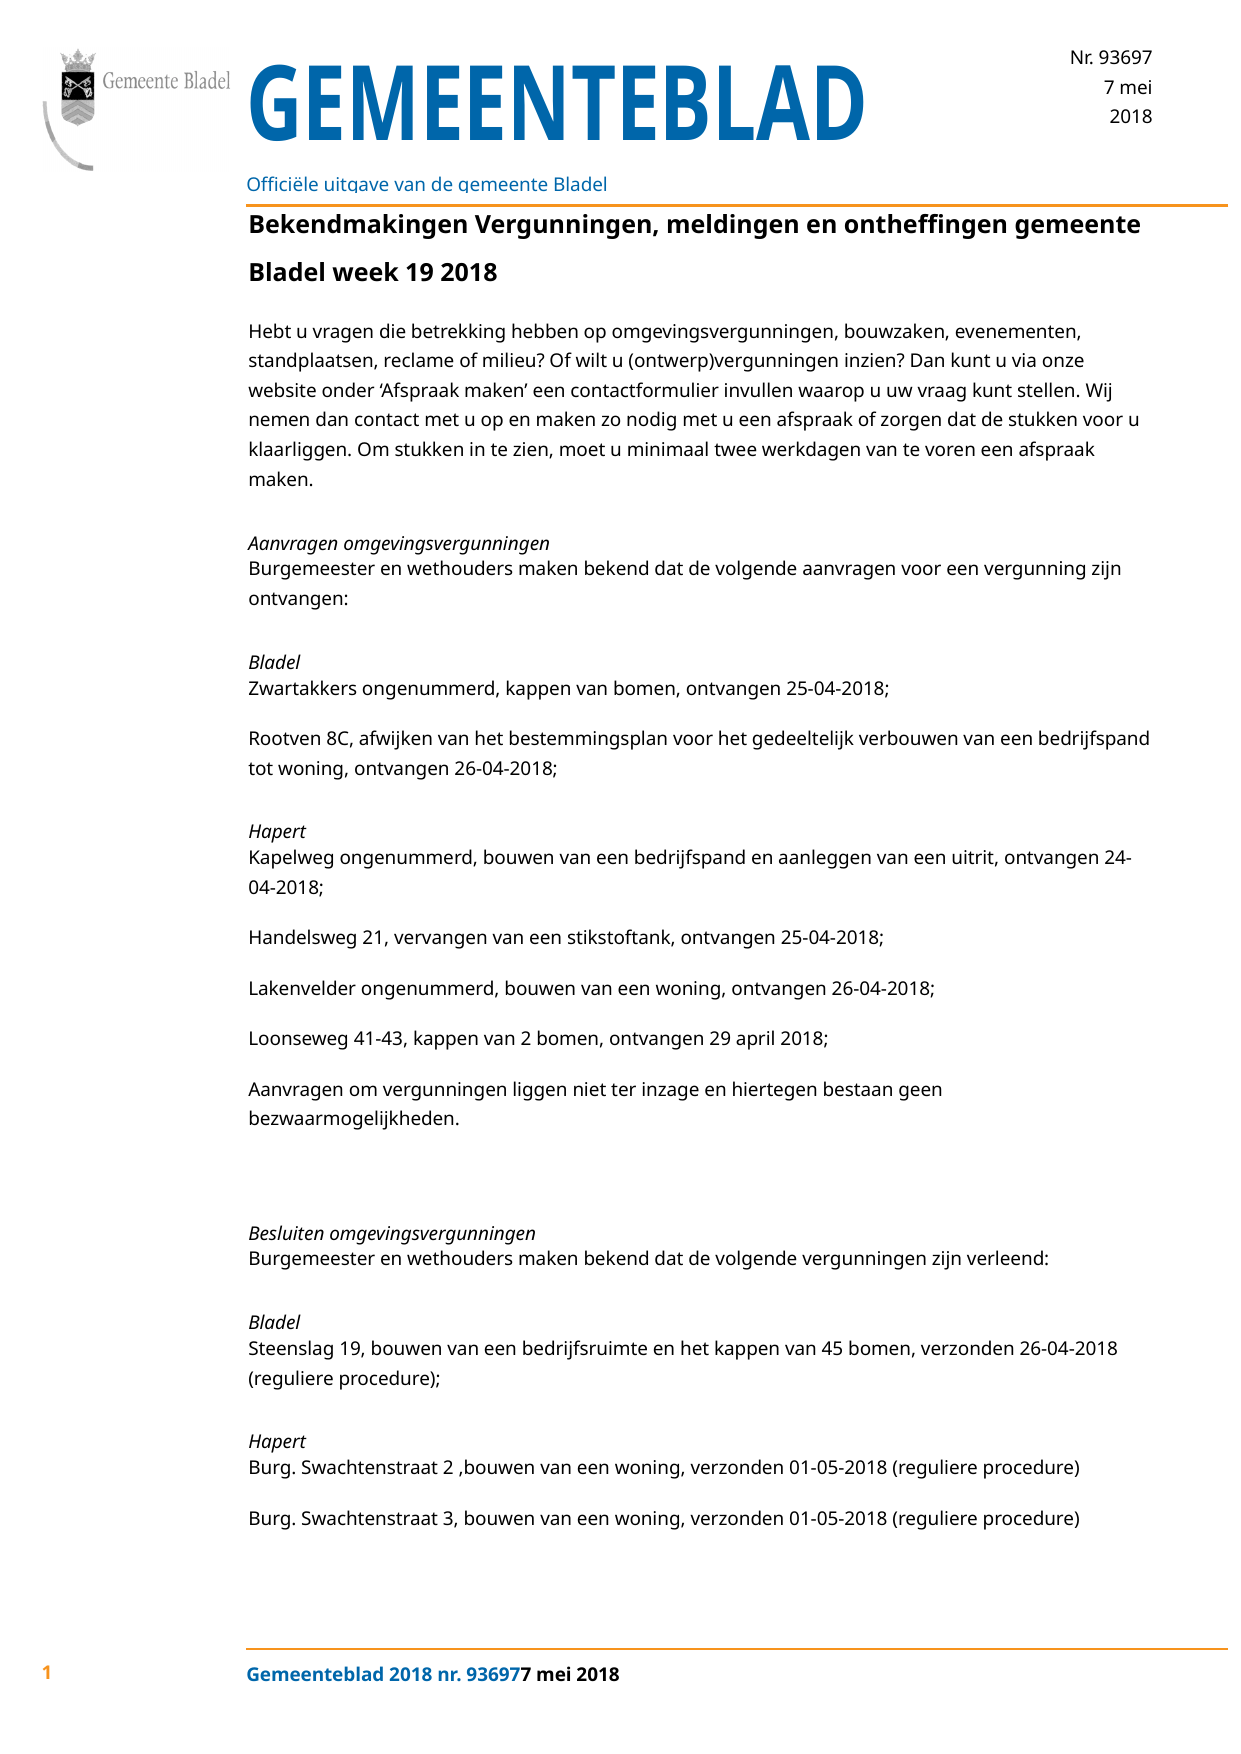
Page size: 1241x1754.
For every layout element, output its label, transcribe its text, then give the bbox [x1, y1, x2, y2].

text Hapert [248, 1429, 1152, 1454]
text Handelsweg 21, vervangen van een stikstoftank, ontvangen 25-04-2018; [248, 924, 1152, 950]
text Bladel [248, 1309, 1152, 1335]
text Burgemeester en wethouders maken bekend dat de volgende vergunningen zijn verleend: [248, 1245, 1152, 1271]
text Hebt u vragen die betrekking hebben op omgevingsvergunningen, bouwzaken, evenementen, standplaatsen, reclame of milieu? Of wilt u (ontwerp)vergunningen inzien? Dan kunt u via onze website onder ‘Afspraak maken’ een contactformulier invullen waarop u uw vraag kunt stellen. Wij nemen dan contact met u op en maken zo nodig met u een afspraak of zorgen dat de stukken voor u klaarliggen. Om stukken in te zien, moet u minimaal twee werkdagen van te voren een afspraak maken. [248, 318, 1152, 492]
text Steenslag 19, bouwen van een bedrijfsruimte en het kappen van 45 bomen, verzonden 26-04-2018 (reguliere procedure); [248, 1335, 1152, 1390]
text Rootven 8C, afwijken van het bestemmingsplan voor het gedeeltelijk verbouwen van een bedrijfspand tot woning, ontvangen 26-04-2018; [248, 725, 1152, 781]
text Aanvragen om vergunningen liggen niet ter inzage en hiertegen bestaan geen bezwaarmogelijkheden. [248, 1076, 1152, 1131]
text Zwartakkers ongenummerd, kappen van bomen, ontvangen 25-04-2018; [248, 675, 1152, 701]
text Bladel [248, 649, 1152, 675]
text Burg. Swachtenstraat 2 ,bouwen van een woning, verzonden 01-05-2018 (reguliere procedure) [248, 1454, 1152, 1480]
text Hapert [248, 819, 1152, 844]
text Bekendmakingen Vergunningen, meldingen en ontheffingen gemeente Bladel week 19 2018 [248, 207, 1152, 288]
text Besluiten omgevingsvergunningen [248, 1220, 1152, 1245]
text Lakenvelder ongenummerd, bouwen van een woning, ontvangen 26-04-2018; [248, 975, 1152, 1001]
text Aanvragen omgevingsvergunningen [248, 530, 1152, 556]
text Burgemeester en wethouders maken bekend dat de volgende aanvragen voor een vergunning zijn ontvangen: [248, 556, 1152, 611]
text Burg. Swachtenstraat 3, bouwen van een woning, verzonden 01-05-2018 (reguliere procedure) [248, 1505, 1152, 1531]
picture [41, 47, 231, 172]
text Loonseweg 41-43, kappen van 2 bomen, ontvangen 29 april 2018; [248, 1025, 1152, 1051]
text Kapelweg ongenummerd, bouwen van een bedrijfspand en aanleggen van een uitrit, ontvangen 24-04-2018; [248, 844, 1152, 900]
